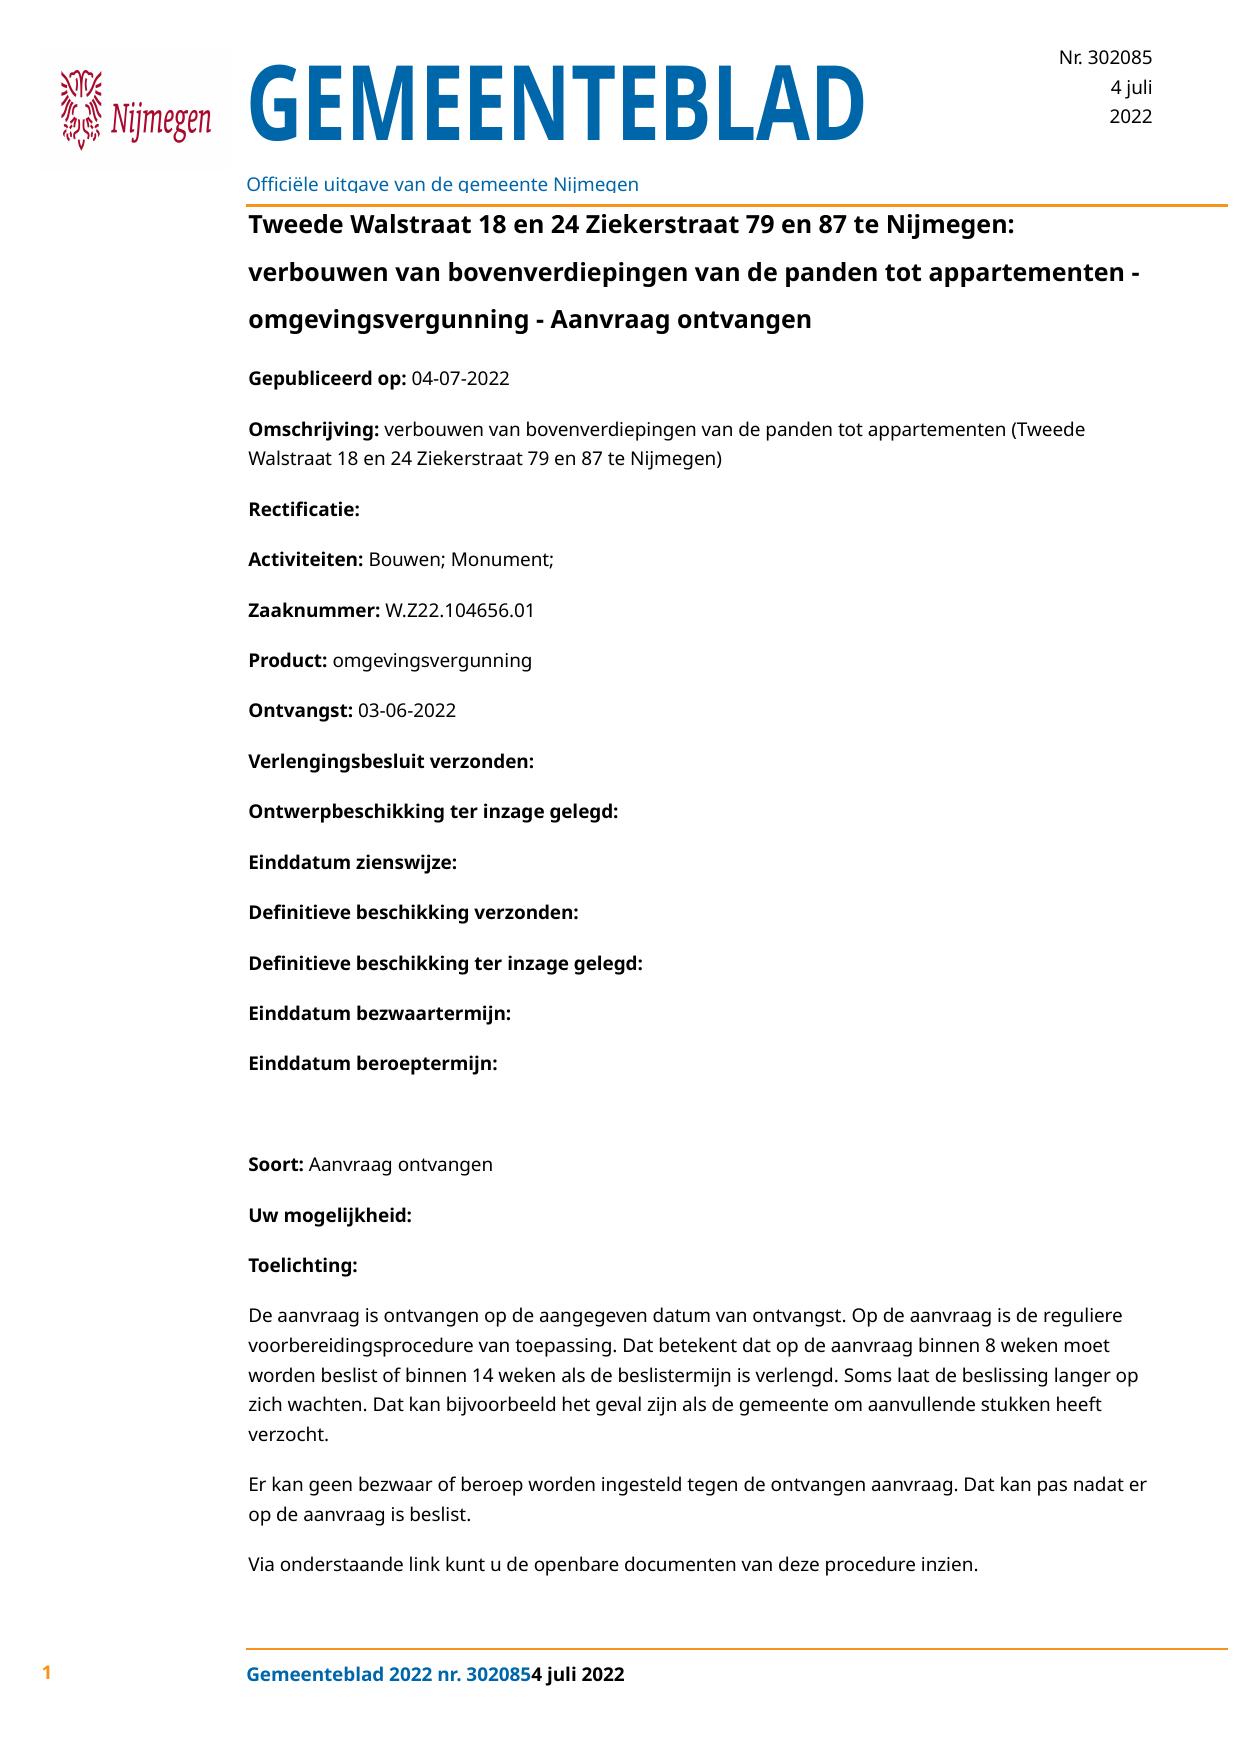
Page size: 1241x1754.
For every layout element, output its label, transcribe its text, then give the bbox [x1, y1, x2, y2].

text Zaaknummer: W.Z22.104656.01 [248, 597, 1152, 622]
text Definitieve beschikking verzonden: [248, 899, 1152, 925]
text De aanvraag is ontvangen op de aangegeven datum van ontvangst. Op de aanvraag is de reguliere voorbereidingsprocedure van toepassing. Dat betekent dat op de aanvraag binnen 8 weken moet worden beslist of binnen 14 weken als de beslistermijn is verlengd. Soms laat de beslissing langer op zich wachten. Dat kan bijvoorbeeld het geval zijn als de gemeente om aanvullende stukken heeft verzocht. [248, 1303, 1152, 1447]
text Toelichting: [248, 1252, 1152, 1278]
text Rectificatie: [248, 496, 1152, 522]
text Einddatum beroeptermijn: [248, 1051, 1152, 1076]
text Ontwerpbeschikking ter inzage gelegd: [248, 798, 1152, 824]
text Gepubliceerd op: 04-07-2022 [248, 366, 1152, 391]
text Er kan geen bezwaar of beroep worden ingesteld tegen de ontvangen aanvraag. Dat kan pas nadat er op de aanvraag is beslist. [248, 1471, 1152, 1527]
text Verlengingsbesluit verzonden: [248, 748, 1152, 774]
text Uw mogelijkheid: [248, 1202, 1152, 1227]
picture [41, 47, 231, 172]
text Product: omgevingsvergunning [248, 647, 1152, 673]
text Tweede Walstraat 18 en 24 Ziekerstraat 79 en 87 te Nijmegen: verbouwen van bovenverdiepingen van de panden tot appartementen - omgevingsvergunning - Aanvraag ontvangen [248, 207, 1152, 336]
text Via onderstaande link kunt u de openbare documenten van deze procedure inzien. [248, 1551, 1152, 1577]
text Ontvangst: 03-06-2022 [248, 698, 1152, 723]
text Einddatum zienswijze: [248, 849, 1152, 874]
text Soort: Aanvraag ontvangen [248, 1151, 1152, 1177]
text Definitieve beschikking ter inzage gelegd: [248, 950, 1152, 975]
text Einddatum bezwaartermijn: [248, 1000, 1152, 1026]
text Activiteiten: Bouwen; Monument; [248, 546, 1152, 572]
text Omschrijving: verbouwen van bovenverdiepingen van de panden tot appartementen (Tweede Walstraat 18 en 24 Ziekerstraat 79 en 87 te Nijmegen) [248, 416, 1152, 471]
